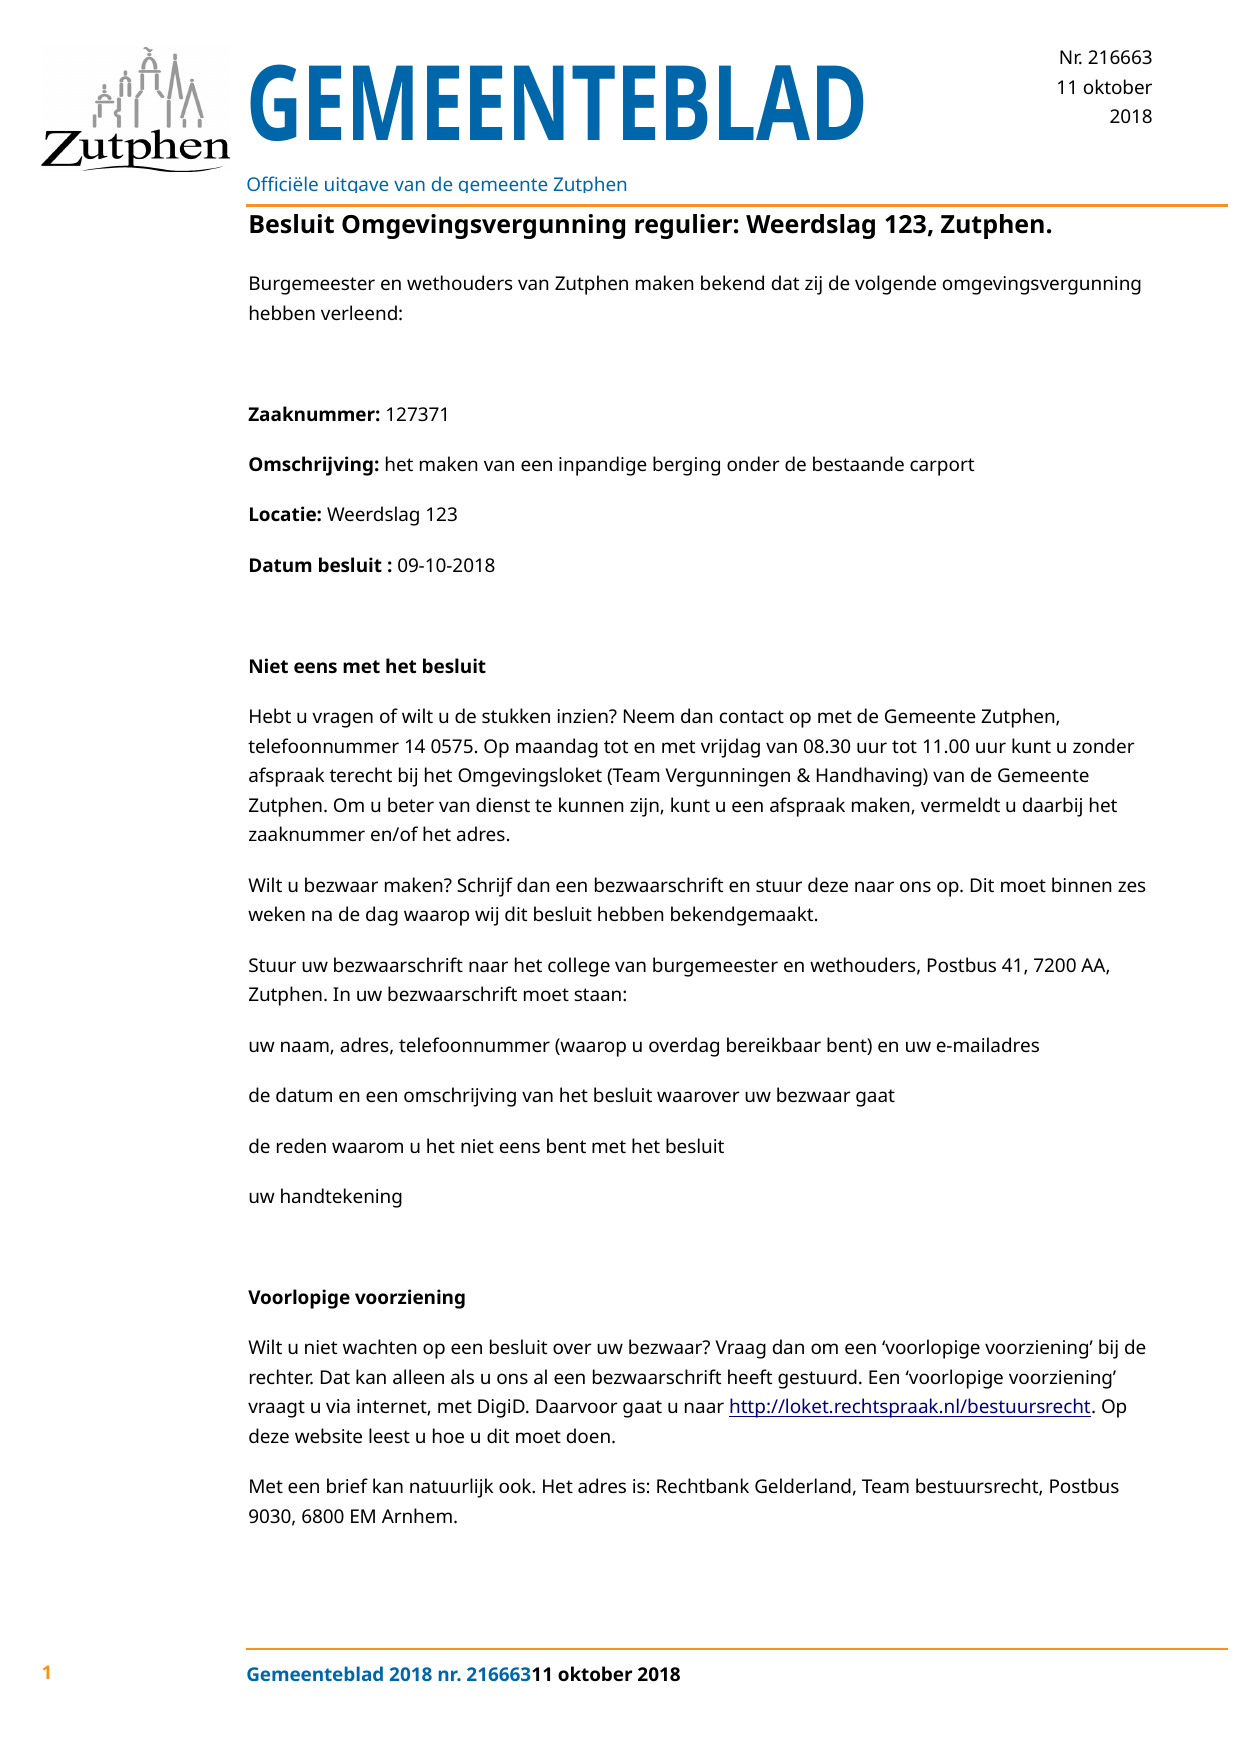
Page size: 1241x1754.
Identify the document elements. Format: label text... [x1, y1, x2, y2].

text Locatie: Weerdslag 123 [248, 502, 1152, 527]
picture [41, 47, 231, 172]
text Voorlopige voorziening [248, 1284, 1152, 1310]
text Wilt u bezwaar maken? Schrijf dan een bezwaarschrift en stuur deze naar ons op. Dit moet binnen zes weken na de dag waarop wij dit besluit hebben bekendgemaakt. [248, 872, 1152, 927]
text Wilt u niet wachten op een besluit over uw bezwaar? Vraag dan om een ‘voorlopige voorziening’ bij de rechter. Dat kan alleen als u ons al een bezwaarschrift heeft gestuurd. Een ‘voorlopige voorziening’ vraagt u via internet, met DigiD. Daarvoor gaat u naar http://loket.rechtspraak.nl/bestuursrecht. Op deze website leest u hoe u dit moet doen. [248, 1334, 1152, 1449]
text Besluit Omgevingsvergunning regulier: Weerdslag 123, Zutphen. [248, 207, 1152, 241]
text de reden waarom u het niet eens bent met het besluit [248, 1133, 1152, 1158]
text Zaaknummer: 127371 [248, 401, 1152, 426]
text Met een brief kan natuurlijk ook. Het adres is: Rechtbank Gelderland, Team bestuursrecht, Postbus 9030, 6800 EM Arnhem. [248, 1474, 1152, 1529]
text Datum besluit : 09-10-2018 [248, 552, 1152, 578]
text Niet eens met het besluit [248, 653, 1152, 678]
text Stuur uw bezwaarschrift naar het college van burgemeester en wethouders, Postbus 41, 7200 AA, Zutphen. In uw bezwaarschrift moet staan: [248, 952, 1152, 1007]
text uw naam, adres, telefoonnummer (waarop u overdag bereikbaar bent) en uw e-mailadres [248, 1032, 1152, 1058]
text Hebt u vragen of wilt u de stukken inzien? Neem dan contact op met de Gemeente Zutphen, telefoonnummer 14 0575. Op maandag tot en met vrijdag van 08.30 uur tot 11.00 uur kunt u zonder afspraak terecht bij het Omgevingsloket (Team Vergunningen & Handhaving) van de Gemeente Zutphen. Om u beter van dienst te kunnen zijn, kunt u een afspraak maken, vermeldt u daarbij het zaaknummer en/of het adres. [248, 703, 1152, 847]
text uw handtekening [248, 1183, 1152, 1209]
text Omschrijving: het maken van een inpandige berging onder de bestaande carport [248, 451, 1152, 477]
text Burgemeester en wethouders van Zutphen maken bekend dat zij de volgende omgevingsvergunning hebben verleend: [248, 270, 1152, 326]
text de datum en een omschrijving van het besluit waarover uw bezwaar gaat [248, 1082, 1152, 1108]
